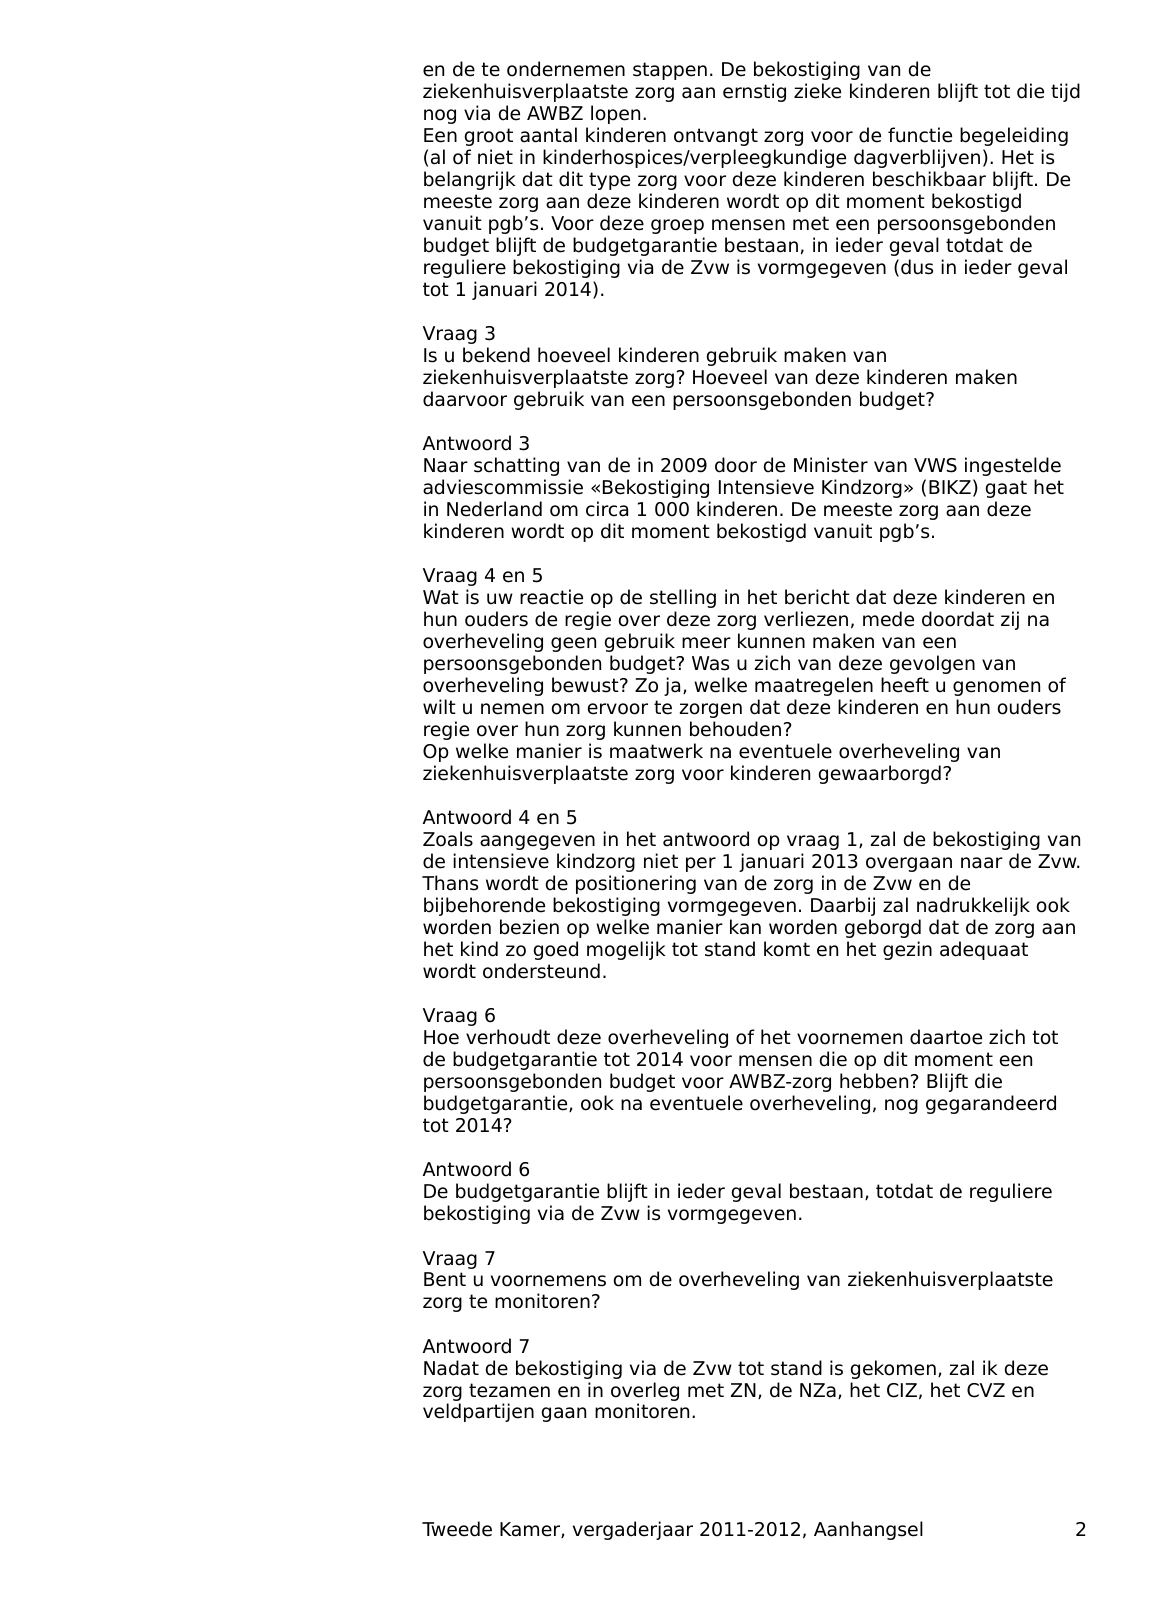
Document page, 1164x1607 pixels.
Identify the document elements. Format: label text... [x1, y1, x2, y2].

text Een groot aantal kinderen ontvangt zorg voor de functie begeleiding (al of niet in kinderhospices/verpleegkundige dagverblijven). Het is belangrijk dat dit type zorg voor deze kinderen beschikbaar blijft. De meeste zorg aan deze kinderen wordt op dit moment bekostigd vanuit pgb’s. Voor deze groep mensen met een persoonsgebonden budget blijft de budgetgarantie bestaan, in ieder geval totdat de reguliere bekostiging via de Zvw is vormgegeven (dus in ieder geval tot 1 januari 2014). [422, 125, 1087, 301]
text Vraag 7 [422, 1247, 1087, 1269]
text Is u bekend hoeveel kinderen gebruik maken van ziekenhuisverplaatste zorg? Hoeveel van deze kinderen maken daarvoor gebruik van een persoonsgebonden budget? [422, 345, 1087, 411]
text Vraag 6 [422, 1005, 1087, 1027]
text Vraag 3 [422, 323, 1087, 345]
text Nadat de bekostiging via de Zvw tot stand is gekomen, zal ik deze zorg tezamen en in overleg met ZN, de NZa, het CIZ, het CVZ en veldpartijen gaan monitoren. [422, 1357, 1087, 1423]
text Antwoord 4 en 5 [422, 807, 1087, 829]
text Hoe verhoudt deze overheveling of het voornemen daartoe zich tot de budgetgarantie tot 2014 voor mensen die op dit moment een persoonsgebonden budget voor AWBZ-zorg hebben? Blijft die budgetgarantie, ook na eventuele overheveling, nog gegarandeerd tot 2014? [422, 1027, 1087, 1137]
text Antwoord 7 [422, 1336, 1087, 1357]
text Bent u voornemens om de overheveling van ziekenhuisverplaatste zorg te monitoren? [422, 1269, 1087, 1313]
text Naar schatting van de in 2009 door de Minister van VWS ingestelde adviescommissie «Bekostiging Intensieve Kindzorg» (BIKZ) gaat het in Nederland om circa 1 000 kinderen. De meeste zorg aan deze kinderen wordt op dit moment bekostigd vanuit pgb’s. [422, 455, 1087, 543]
text Vraag 4 en 5 [422, 565, 1087, 587]
text en de te ondernemen stappen. De bekostiging van de ziekenhuisverplaatste zorg aan ernstig zieke kinderen blijft tot die tijd nog via de AWBZ lopen. [422, 59, 1087, 125]
text Wat is uw reactie op de stelling in het bericht dat deze kinderen en hun ouders de regie over deze zorg verliezen, mede doordat zij na overheveling geen gebruik meer kunnen maken van een persoonsgebonden budget? Was u zich van deze gevolgen van overheveling bewust? Zo ja, welke maatregelen heeft u genomen of wilt u nemen om ervoor te zorgen dat deze kinderen en hun ouders regie over hun zorg kunnen behouden? [422, 587, 1087, 741]
text Zoals aangegeven in het antwoord op vraag 1, zal de bekostiging van de intensieve kindzorg niet per 1 januari 2013 overgaan naar de Zvw. Thans wordt de positionering van de zorg in de Zvw en de bijbehorende bekostiging vormgegeven. Daarbij zal nadrukkelijk ook worden bezien op welke manier kan worden geborgd dat de zorg aan het kind zo goed mogelijk tot stand komt en het gezin adequaat wordt ondersteund. [422, 829, 1087, 983]
text De budgetgarantie blijft in ieder geval bestaan, totdat de reguliere bekostiging via de Zvw is vormgegeven. [422, 1181, 1087, 1225]
text Antwoord 6 [422, 1159, 1087, 1181]
text Antwoord 3 [422, 433, 1087, 455]
text Op welke manier is maatwerk na eventuele overheveling van ziekenhuisverplaatste zorg voor kinderen gewaarborgd? [422, 741, 1087, 785]
